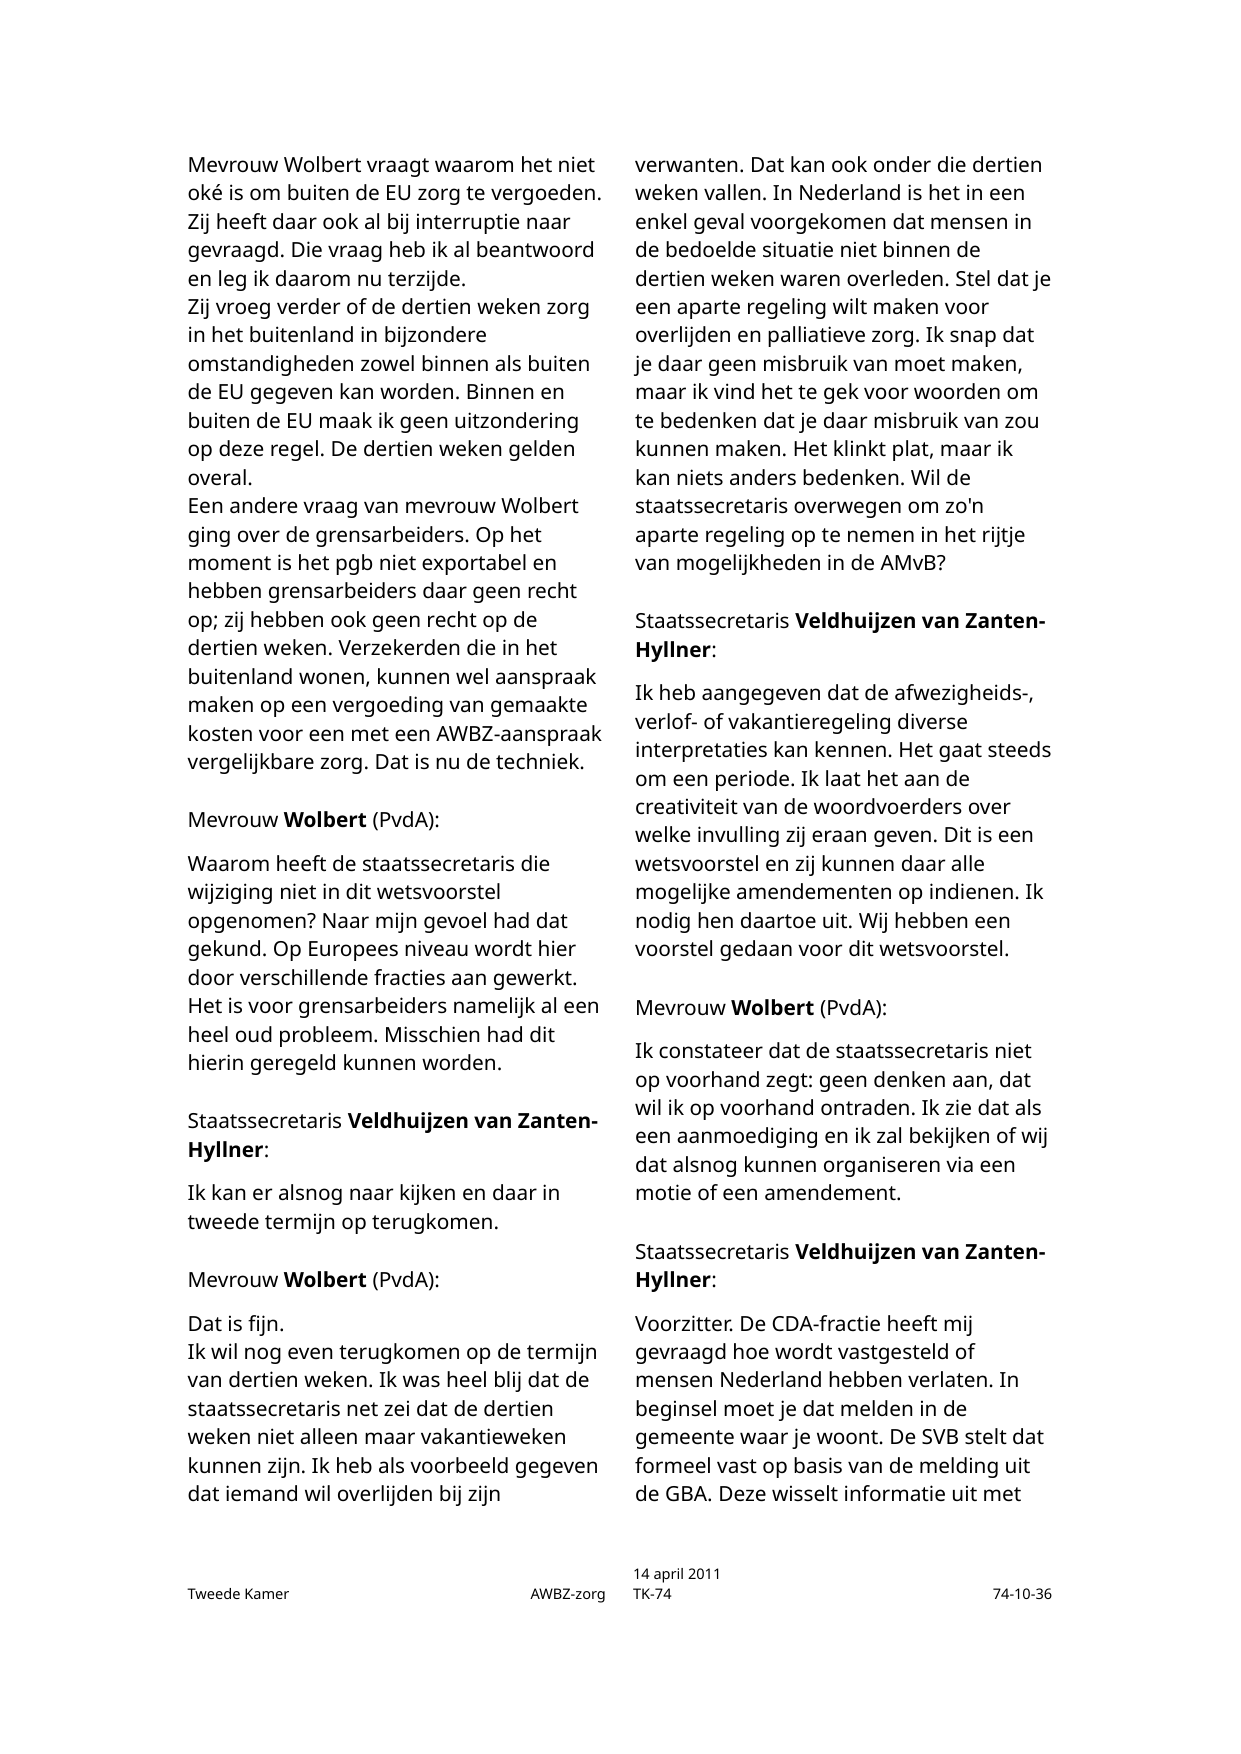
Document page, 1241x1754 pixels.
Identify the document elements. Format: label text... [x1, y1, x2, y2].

text Waarom heeft de staatssecretaris die wijziging niet in dit wetsvoorstel opgenomen? Naar mijn gevoel had dat gekund. Op Europees niveau wordt hier door verschillende fracties aan gewerkt. Het is voor grensarbeiders namelijk al een heel oud probleem. Misschien had dit hierin geregeld kunnen worden. [187, 849, 605, 1077]
text Ik kan er alsnog naar kijken en daar in tweede termijn op terugkomen. [187, 1178, 605, 1235]
text Mevrouw Wolbert (PvdA): [187, 806, 605, 834]
text Mevrouw Wolbert vraagt waarom het niet oké is om buiten de EU zorg te vergoeden. Zij heeft daar ook al bij interruptie naar gevraagd. Die vraag heb ik al beantwoord en leg ik daarom nu terzijde. [187, 150, 605, 292]
text Staatssecretaris Veldhuijzen van Zanten-Hyllner: [635, 607, 1053, 663]
text verwanten. Dat kan ook onder die dertien weken vallen. In Nederland is het in een enkel geval voorgekomen dat mensen in de bedoelde situatie niet binnen de dertien weken waren overleden. Stel dat je een aparte regeling wilt maken voor overlijden en palliatieve zorg. Ik snap dat je daar geen misbruik van moet maken, maar ik vind het te gek voor woorden om te bedenken dat je daar misbruik van zou kunnen maken. Het klinkt plat, maar ik kan niets anders bedenken. Wil de staatssecretaris overwegen om zo'n aparte regeling op te nemen in het rijtje van mogelijkheden in de AMvB? [635, 150, 1053, 577]
text Mevrouw Wolbert (PvdA): [635, 993, 1053, 1021]
text Staatssecretaris Veldhuijzen van Zanten-Hyllner: [635, 1237, 1053, 1294]
text Ik wil nog even terugkomen op de termijn van dertien weken. Ik was heel blij dat de staatssecretaris net zei dat de dertien weken niet alleen maar vakantieweken kunnen zijn. Ik heb als voorbeeld gegeven dat iemand wil overlijden bij zijn [187, 1337, 605, 1508]
text Ik constateer dat de staatssecretaris niet op voorhand zegt: geen denken aan, dat wil ik op voorhand ontraden. Ik zie dat als een aanmoediging en ik zal bekijken of wij dat alsnog kunnen organiseren via een motie of een amendement. [635, 1036, 1053, 1207]
text Staatssecretaris Veldhuijzen van Zanten-Hyllner: [187, 1107, 605, 1163]
text Dat is fijn. [187, 1309, 605, 1337]
text Zij vroeg verder of de dertien weken zorg in het buitenland in bijzondere omstandigheden zowel binnen als buiten de EU gegeven kan worden. Binnen en buiten de EU maak ik geen uitzondering op deze regel. De dertien weken gelden overal. [187, 292, 605, 491]
text Ik heb aangegeven dat de afwezigheids-, verlof- of vakantieregeling diverse interpretaties kan kennen. Het gaat steeds om een periode. Ik laat het aan de creativiteit van de woordvoerders over welke invulling zij eraan geven. Dit is een wetsvoorstel en zij kunnen daar alle mogelijke amendementen op indienen. Ik nodig hen daartoe uit. Wij hebben een voorstel gedaan voor dit wetsvoorstel. [635, 678, 1053, 963]
text Een andere vraag van mevrouw Wolbert ging over de grensarbeiders. Op het moment is het pgb niet exportabel en hebben grensarbeiders daar geen recht op; zij hebben ook geen recht op de dertien weken. Verzekerden die in het buitenland wonen, kunnen wel aanspraak maken op een vergoeding van gemaakte kosten voor een met een AWBZ-aanspraak vergelijkbare zorg. Dat is nu de techniek. [187, 491, 605, 776]
text Mevrouw Wolbert (PvdA): [187, 1265, 605, 1294]
text Voorzitter. De CDA-fractie heeft mij gevraagd hoe wordt vastgesteld of mensen Nederland hebben verlaten. In beginsel moet je dat melden in de gemeente waar je woont. De SVB stelt dat formeel vast op basis van de melding uit de GBA. Deze wisselt informatie uit met [635, 1309, 1053, 1508]
